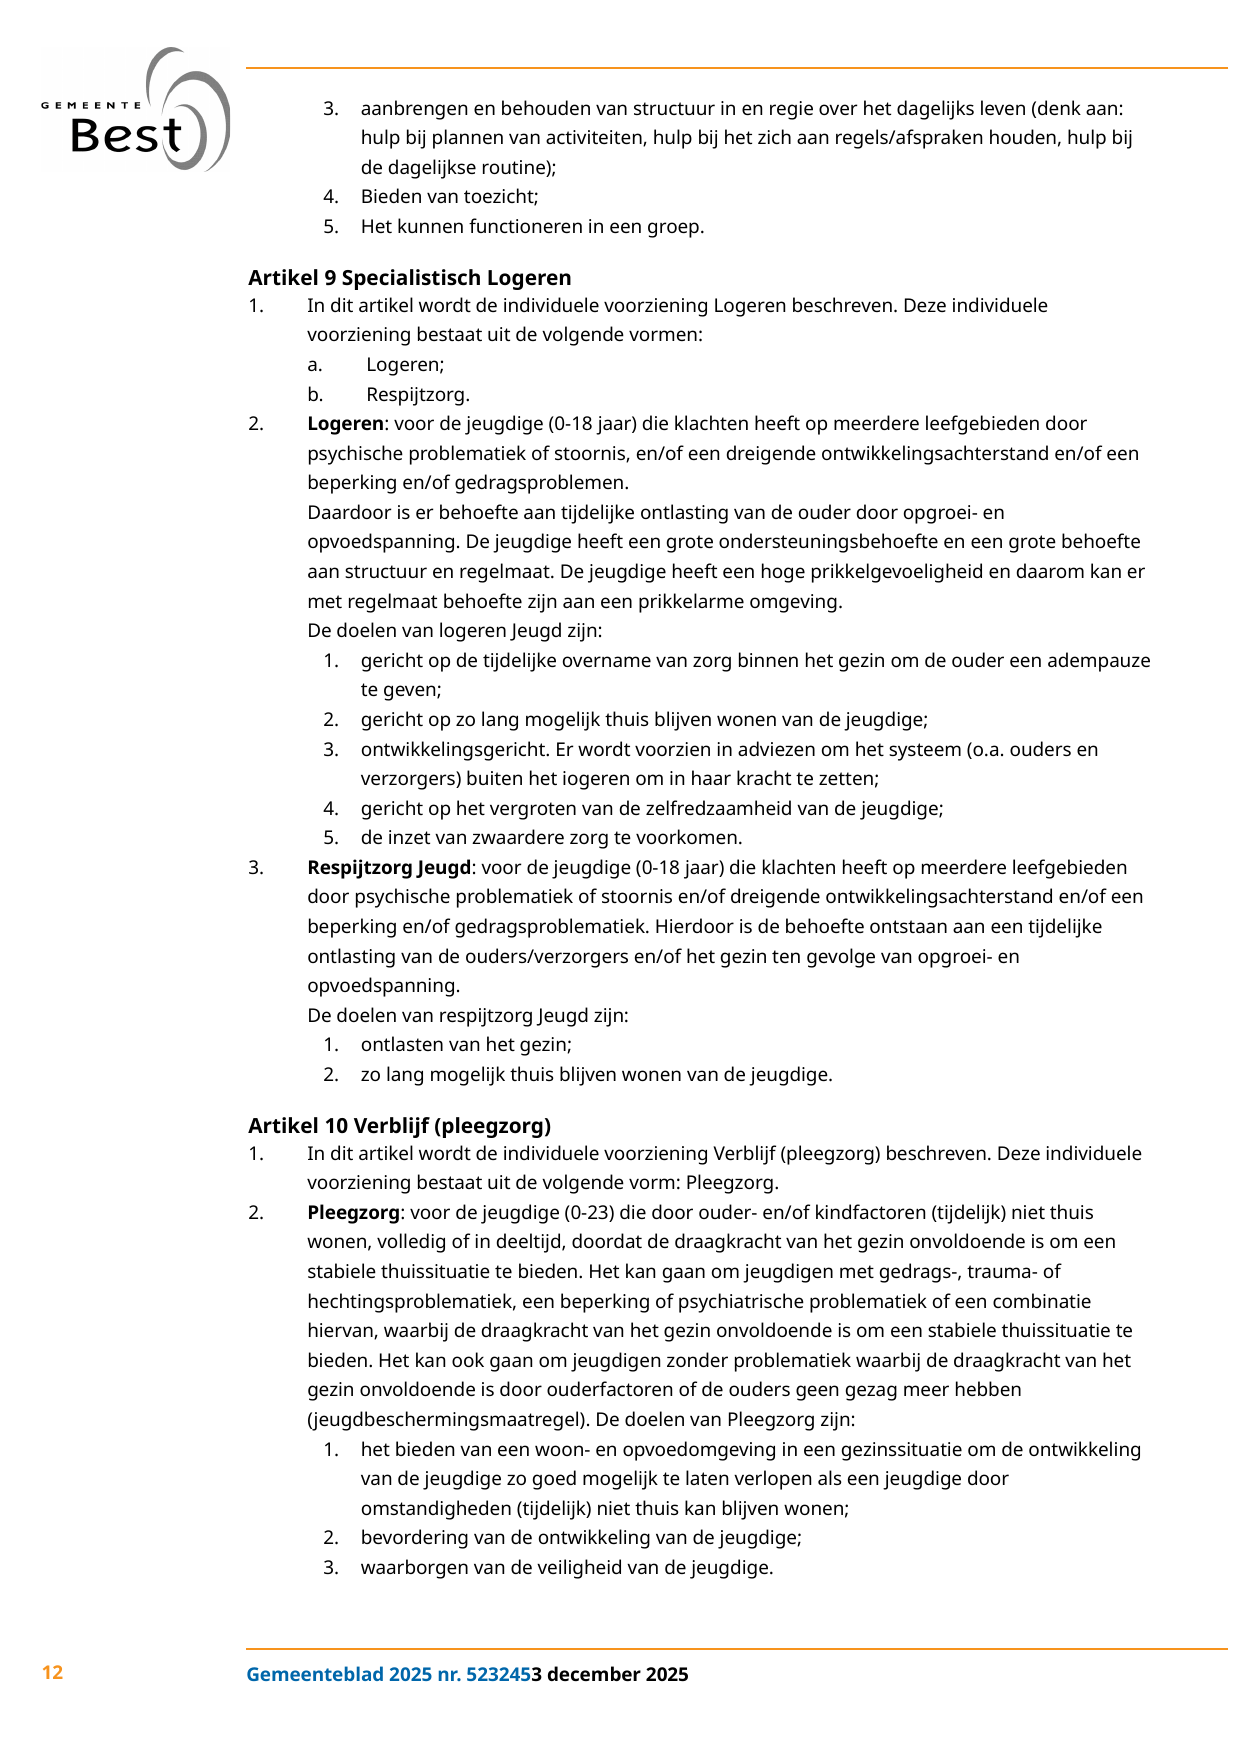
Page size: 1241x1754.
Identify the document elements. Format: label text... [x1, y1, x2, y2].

list zo lang mogelijk thuis blijven wonen van de jeugdige. [323, 1061, 1152, 1087]
list gericht op het vergroten van de zelfredzaamheid van de jeugdige; [323, 795, 1152, 821]
list Respijtzorg. [307, 381, 1152, 406]
picture [41, 47, 231, 172]
list Respijtzorg Jeugd: voor de jeugdige (0-18 jaar) die klachten heeft op meerdere leefgebieden door psychische problematiek of stoornis en/of dreigende ontwikkelingsachterstand en/of een beperking en/of gedragsproblematiek. Hierdoor is de behoefte ontstaan aan een tijdelijke ontlasting van de ouders/verzorgers en/of het gezin ten gevolge van opgroei- en opvoedspanning. [248, 854, 1152, 998]
list waarborgen van de veiligheid van de jeugdige. [323, 1554, 1152, 1580]
list Pleegzorg: voor de jeugdige (0-23) die door ouder- en/of kindfactoren (tijdelijk) niet thuis wonen, volledig of in deeltijd, doordat de draagkracht van het gezin onvoldoende is om een stabiele thuissituatie te bieden. Het kan gaan om jeugdigen met gedrags-, trauma- of hechtingsproblematiek, een beperking of psychiatrische problematiek of een combinatie hiervan, waarbij de draagkracht van het gezin onvoldoende is om een stabiele thuissituatie te bieden. Het kan ook gaan om jeugdigen zonder problematiek waarbij de draagkracht van het gezin onvoldoende is door ouderfactoren of de ouders geen gezag meer hebben (jeugdbeschermingsmaatregel). De doelen van Pleegzorg zijn: [248, 1199, 1152, 1432]
list gericht op de tijdelijke overname van zorg binnen het gezin om de ouder een adempauze te geven; [323, 647, 1152, 702]
list het bieden van een woon- en opvoedomgeving in een gezinssituatie om de ontwikkeling van de jeugdige zo goed mogelijk te laten verlopen als een jeugdige door omstandigheden (tijdelijk) niet thuis kan blijven wonen; [323, 1436, 1152, 1521]
list Het kunnen functioneren in een groep. [323, 213, 1152, 239]
list ontwikkelingsgericht. Er wordt voorzien in adviezen om het systeem (o.a. ouders en verzorgers) buiten het iogeren om in haar kracht te zetten; [323, 736, 1152, 791]
list gericht op zo lang mogelijk thuis blijven wonen van de jeugdige; [323, 706, 1152, 732]
list bevordering van de ontwikkeling van de jeugdige; [323, 1524, 1152, 1550]
list De doelen van respijtzorg Jeugd zijn: [248, 1002, 1152, 1028]
list De doelen van logeren Jeugd zijn: [248, 617, 1152, 643]
list Logeren; [307, 351, 1152, 377]
list In dit artikel wordt de individuele voorziening Verblijf (pleegzorg) beschreven. Deze individuele voorziening bestaat uit de volgende vorm: Pleegzorg. [248, 1140, 1152, 1195]
list aanbrengen en behouden van structuur in en regie over het dagelijks leven (denk aan: hulp bij plannen van activiteiten, hulp bij het zich aan regels/afspraken houden, hulp bij de dagelijkse routine); [323, 95, 1152, 180]
list In dit artikel wordt de individuele voorziening Logeren beschreven. Deze individuele voorziening bestaat uit de volgende vormen: [248, 292, 1152, 347]
list de inzet van zwaardere zorg te voorkomen. [323, 824, 1152, 850]
list Bieden van toezicht; [323, 183, 1152, 209]
list ontlasten van het gezin; [323, 1032, 1152, 1057]
text Artikel 9 Specialistisch Logeren [248, 263, 1152, 292]
text Artikel 10 Verblijf (pleegzorg) [248, 1112, 1152, 1140]
list Daardoor is er behoefte aan tijdelijke ontlasting van de ouder door opgroei- en opvoedspanning. De jeugdige heeft een grote ondersteuningsbehoefte en een grote behoefte aan structuur en regelmaat. De jeugdige heeft een hoge prikkelgevoeligheid en daarom kan er met regelmaat behoefte zijn aan een prikkelarme omgeving. [248, 499, 1152, 613]
list Logeren: voor de jeugdige (0-18 jaar) die klachten heeft op meerdere leefgebieden door psychische problematiek of stoornis, en/of een dreigende ontwikkelingsachterstand en/of een beperking en/of gedragsproblemen. [248, 410, 1152, 495]
